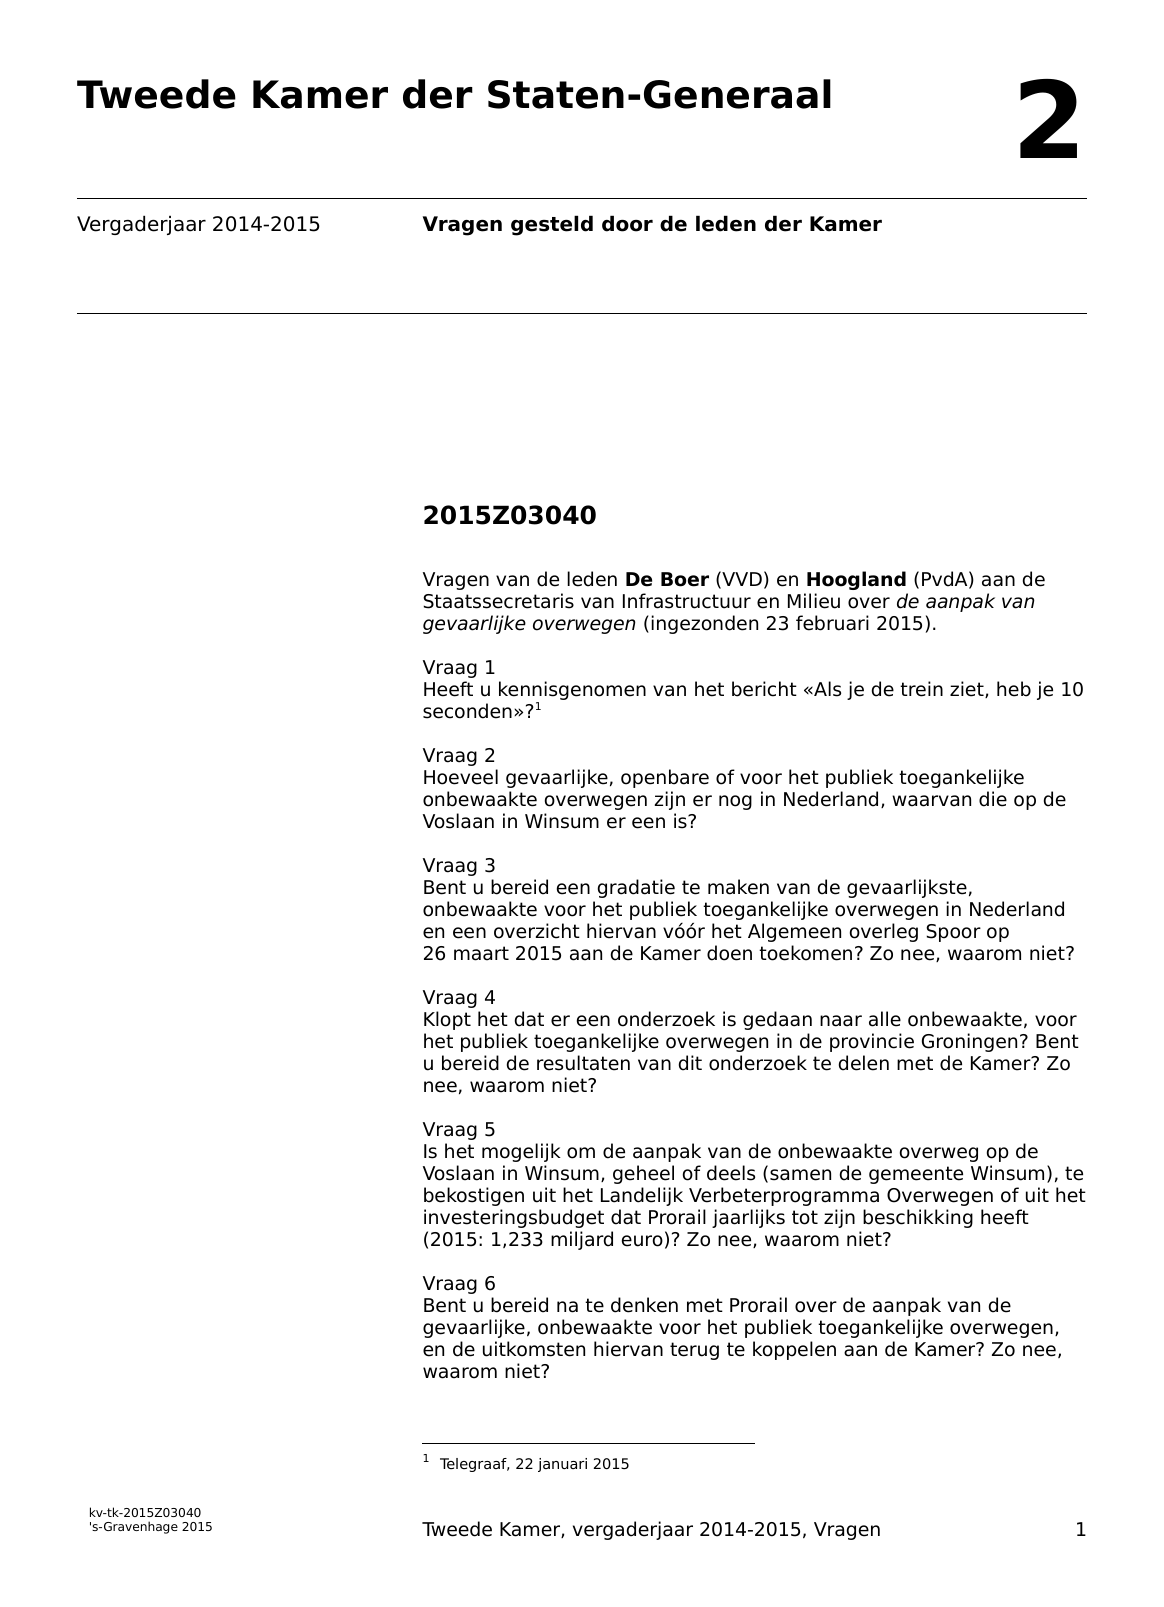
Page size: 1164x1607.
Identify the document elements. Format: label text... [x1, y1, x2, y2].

text kv-tk-2015Z03040 [88, 1506, 323, 1520]
text Bent u bereid een gradatie te maken van de gevaarlijkste, onbewaakte voor het publiek toegankelijke overwegen in Nederland en een overzicht hiervan vóór het Algemeen overleg Spoor op 26 maart 2015 aan de Kamer doen toekomen? Zo nee, waarom niet? [422, 877, 1087, 965]
text Is het mogelijk om de aanpak van de onbewaakte overweg op de Voslaan in Winsum, geheel of deels (samen de gemeente Winsum), te bekostigen uit het Landelijk Verbeterprogramma Overwegen of uit het investeringsbudget dat Prorail jaarlijks tot zijn beschikking heeft (2015: 1,233 miljard euro)? Zo nee, waarom niet? [422, 1141, 1087, 1251]
text Vraag 2 [422, 745, 1087, 767]
text Vraag 4 [422, 987, 1087, 1009]
text Klopt het dat er een onderzoek is gedaan naar alle onbewaakte, voor het publiek toegankelijke overwegen in de provincie Groningen? Bent u bereid de resultaten van dit onderzoek te delen met de Kamer? Zo nee, waarom niet? [422, 1009, 1087, 1097]
text Hoeveel gevaarlijke, openbare of voor het publiek toegankelijke onbewaakte overwegen zijn er nog in Nederland, waarvan die op de Voslaan in Winsum er een is? [422, 767, 1087, 833]
text Bent u bereid na te denken met Prorail over de aanpak van de gevaarlijke, onbewaakte voor het publiek toegankelijke overwegen, en de uitkomsten hiervan terug te koppelen aan de Kamer? Zo nee, waarom niet? [422, 1295, 1087, 1383]
text Vraag 6 [422, 1273, 1087, 1295]
text Vraag 1 [422, 657, 1087, 679]
table_header 2 [886, 59, 1087, 198]
table_header Tweede Kamer der Staten-Generaal [77, 59, 886, 198]
text Vraag 3 [422, 855, 1087, 877]
table_cell Vragen gesteld door de leden der Kamer [422, 199, 1087, 313]
text Telegraaf, 22 januari 2015 [422, 1452, 1087, 1474]
text 's-Gravenhage 2015 [88, 1520, 323, 1534]
text Vragen van de leden De Boer (VVD) en Hoogland (PvdA) aan de Staatssecretaris van Infrastructuur en Milieu over de aanpak van gevaarlijke overwegen (ingezonden 23 februari 2015). [422, 569, 1087, 635]
text Vraag 5 [422, 1119, 1087, 1141]
text Heeft u kennisgenomen van het bericht «Als je de trein ziet, heb je 10 seconden»? [422, 679, 1087, 723]
text 2015Z03040 [422, 501, 1087, 531]
table_cell Vergaderjaar 2014-2015 [77, 199, 422, 313]
